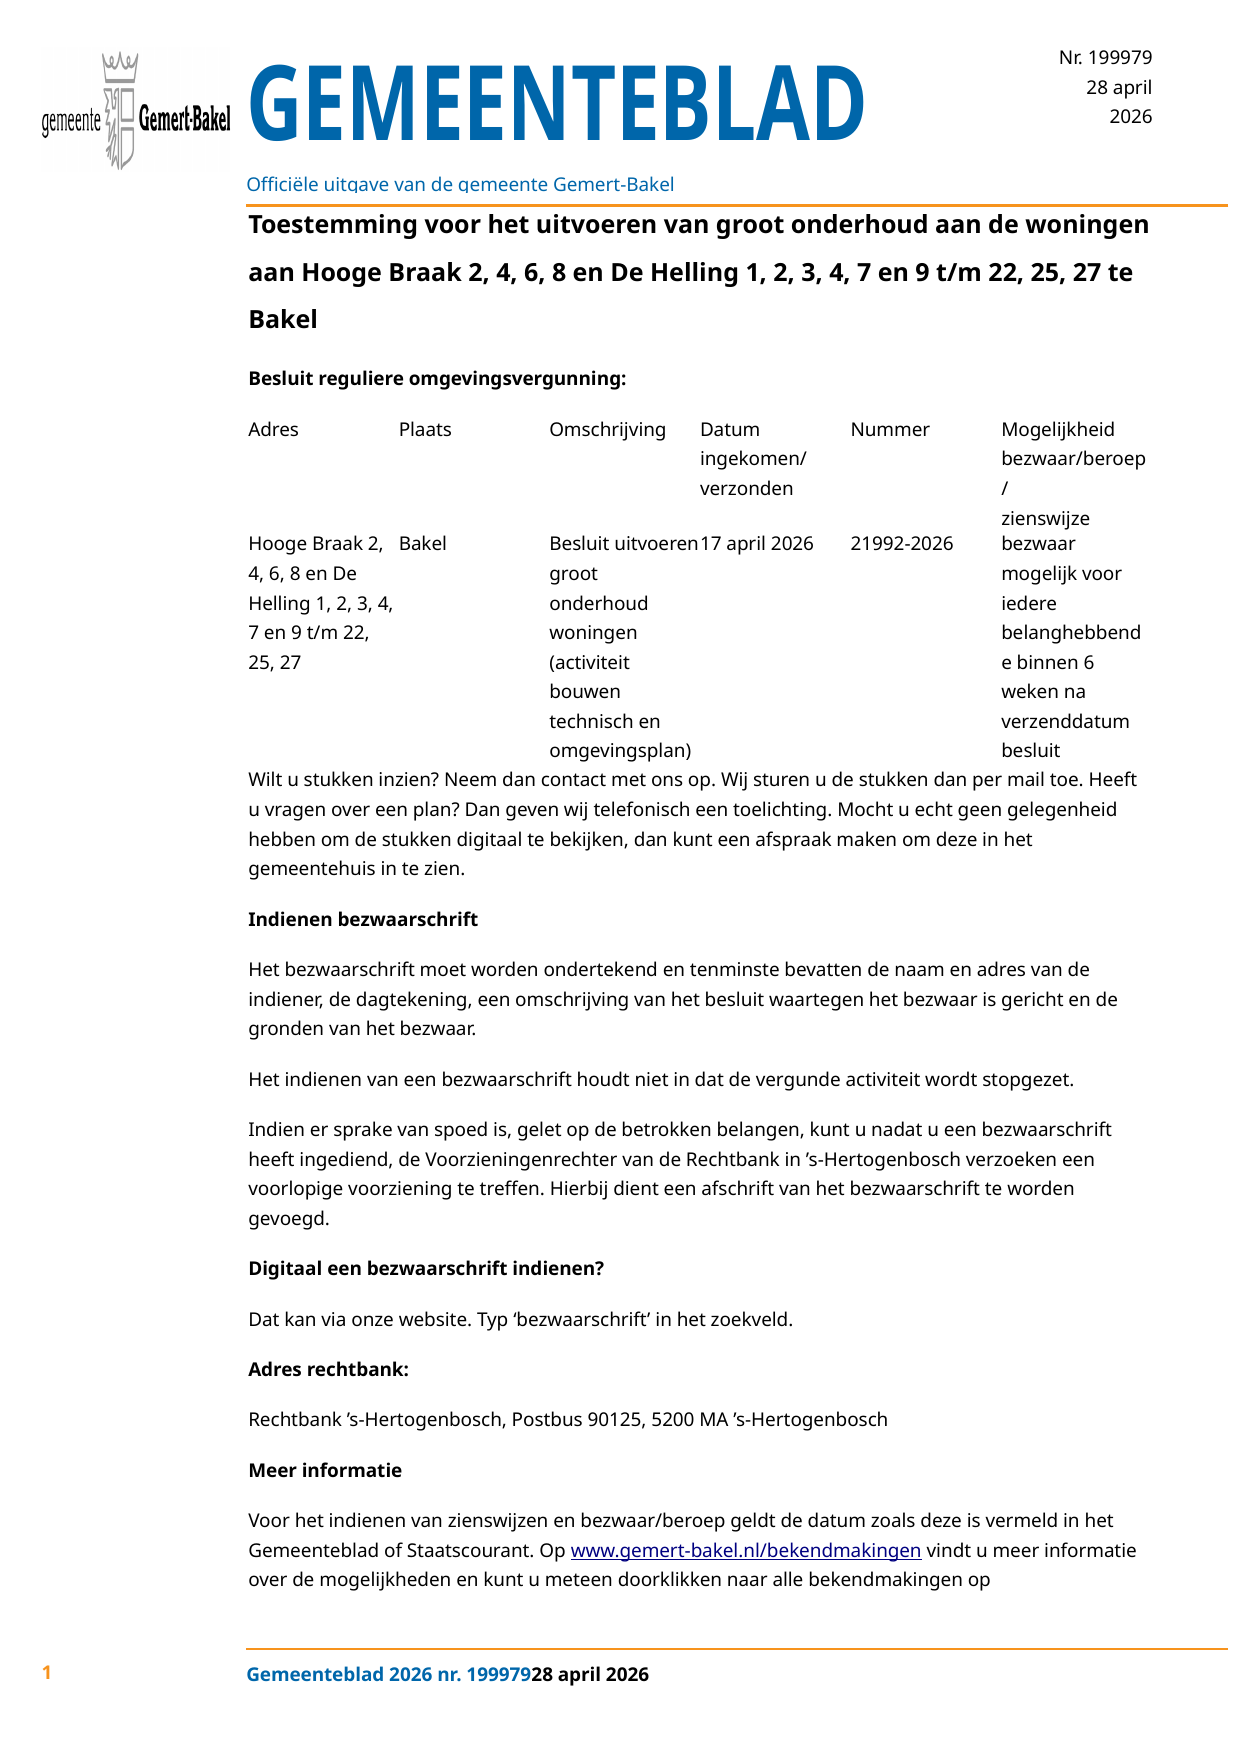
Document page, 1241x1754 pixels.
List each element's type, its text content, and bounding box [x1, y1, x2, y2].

text Digitaal een bezwaarschrift indienen? [248, 1255, 1152, 1281]
table_cell Hooge Braak 2, 4, 6, 8 en De Helling 1, 2, 3, 4, 7 en 9 t/m 22, 25, 27 [248, 531, 398, 763]
picture [41, 47, 231, 172]
text Toestemming voor het uitvoeren van groot onderhoud aan de woningen aan Hooge Braak 2, 4, 6, 8 en De Helling 1, 2, 3, 4, 7 en 9 t/m 22, 25, 27 te Bakel [248, 207, 1152, 336]
text Besluit reguliere omgevingsvergunning: [248, 366, 1152, 391]
text Het bezwaarschrift moet worden ondertekend en tenminste bevatten de naam en adres van de indiener, de dagtekening, een omschrijving van het besluit waartegen het bezwaar is gericht en de gronden van het bezwaar. [248, 956, 1152, 1041]
table_header Nummer [850, 416, 1001, 531]
table_cell bezwaar mogelijk voor iedere belanghebbende binnen 6 weken na verzenddatum besluit [1001, 531, 1152, 763]
table_cell Besluit uitvoeren groot onderhoud woningen (activiteit bouwen technisch en omgevingsplan) [549, 531, 700, 763]
table_header Adres [248, 416, 398, 531]
table_header Omschrijving [549, 416, 700, 531]
table_cell Bakel [399, 531, 549, 763]
text Wilt u stukken inzien? Neem dan contact met ons op. Wij sturen u de stukken dan per mail toe. Heeft u vragen over een plan? Dan geven wij telefonisch een toelichting. Mocht u echt geen gelegenheid hebben om de stukken digitaal te bekijken, dan kunt een afspraak maken om deze in het gemeentehuis in te zien. [248, 767, 1152, 881]
text Meer informatie [248, 1457, 1152, 1483]
text Het indienen van een bezwaarschrift houdt niet in dat de vergunde activiteit wordt stopgezet. [248, 1066, 1152, 1091]
table_header Datum ingekomen/ verzonden [700, 416, 850, 531]
text Adres rechtbank: [248, 1356, 1152, 1382]
table_cell 17 april 2026 [700, 531, 850, 763]
table_cell 21992-2026 [850, 531, 1001, 763]
table_header Plaats [399, 416, 549, 531]
table_header Mogelijkheid bezwaar/beroep/ zienswijze [1001, 416, 1152, 531]
text Indienen bezwaarschrift [248, 906, 1152, 931]
text Indien er sprake van spoed is, gelet op de betrokken belangen, kunt u nadat u een bezwaarschrift heeft ingediend, de Voorzieningenrechter van de Rechtbank in ’s-Hertogenbosch verzoeken een voorlopige voorziening te treffen. Hierbij dient een afschrift van het bezwaarschrift te worden gevoegd. [248, 1116, 1152, 1231]
text Voor het indienen van zienswijzen en bezwaar/beroep geldt de datum zoals deze is vermeld in het Gemeenteblad of Staatscourant. Op www.gemert-bakel.nl/bekendmakingen vindt u meer informatie over de mogelijkheden en kunt u meteen doorklikken naar alle bekendmakingen op [248, 1507, 1152, 1592]
text Dat kan via onze website. Typ ‘bezwaarschrift’ in het zoekveld. [248, 1306, 1152, 1331]
text Rechtbank ’s-Hertogenbosch, Postbus 90125, 5200 MA ’s-Hertogenbosch [248, 1407, 1152, 1432]
